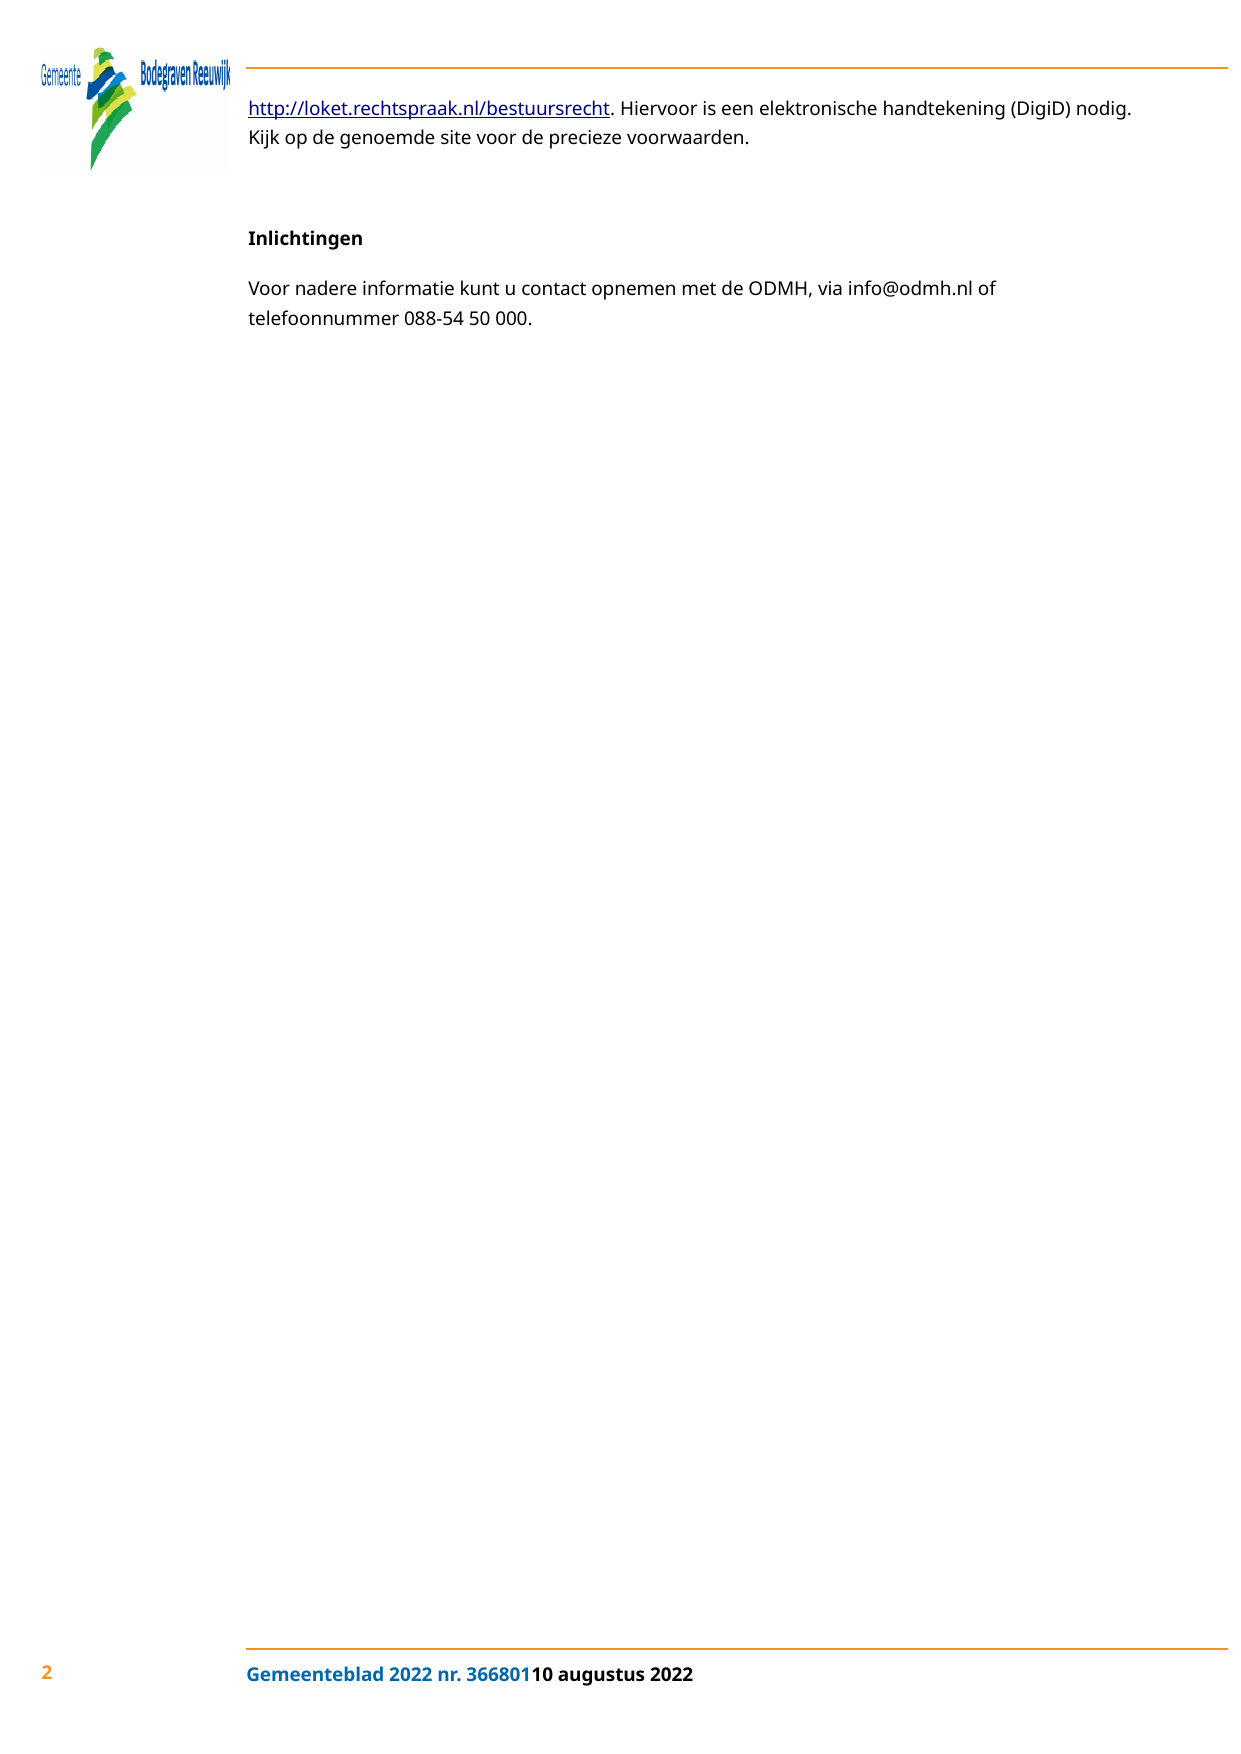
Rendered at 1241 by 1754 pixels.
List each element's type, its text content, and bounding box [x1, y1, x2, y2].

text Voor nadere informatie kunt u contact opnemen met de ODMH, via info@odmh.nl of telefoonnummer 088-54 50 000. [248, 276, 1152, 331]
text Inlichtingen [248, 225, 1152, 251]
text http://loket.rechtspraak.nl/bestuursrecht. Hiervoor is een elektronische handtekening (DigiD) nodig. Kijk op de genoemde site voor de precieze voorwaarden. [248, 95, 1152, 150]
picture [41, 47, 231, 172]
